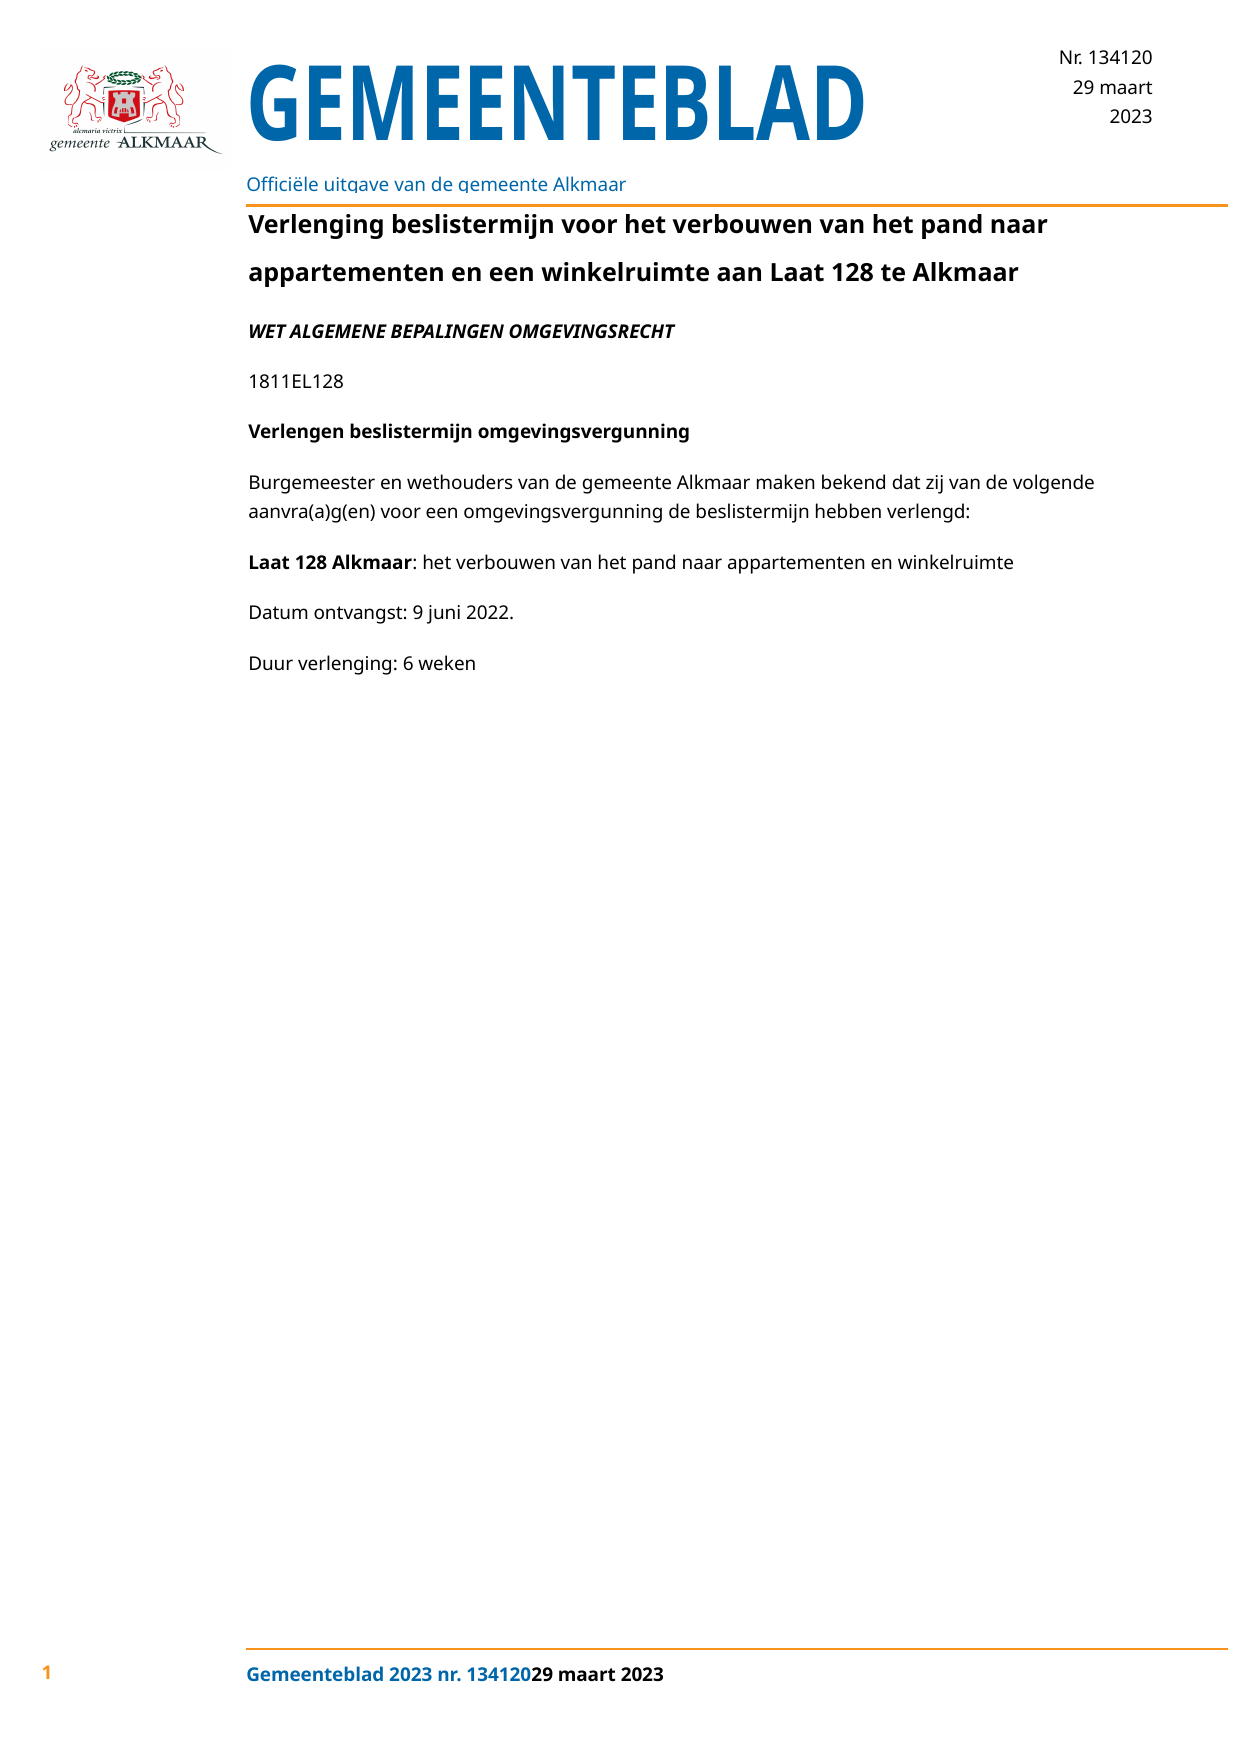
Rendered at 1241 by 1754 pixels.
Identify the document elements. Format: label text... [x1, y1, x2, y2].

picture [41, 47, 231, 172]
text Verlenging beslistermijn voor het verbouwen van het pand naar appartementen en een winkelruimte aan Laat 128 te Alkmaar [248, 207, 1152, 288]
text 1811EL128 [248, 368, 1152, 394]
text Laat 128 Alkmaar: het verbouwen van het pand naar appartementen en winkelruimte [248, 549, 1152, 575]
text WET ALGEMENE BEPALINGEN OMGEVINGSRECHT [248, 318, 1152, 344]
text Verlengen beslistermijn omgevingsvergunning [248, 419, 1152, 444]
text Duur verlenging: 6 weken [248, 650, 1152, 676]
text Datum ontvangst: 9 juni 2022. [248, 599, 1152, 625]
text Burgemeester en wethouders van de gemeente Alkmaar maken bekend dat zij van de volgende aanvra(a)g(en) voor een omgevingsvergunning de beslistermijn hebben verlengd: [248, 469, 1152, 524]
